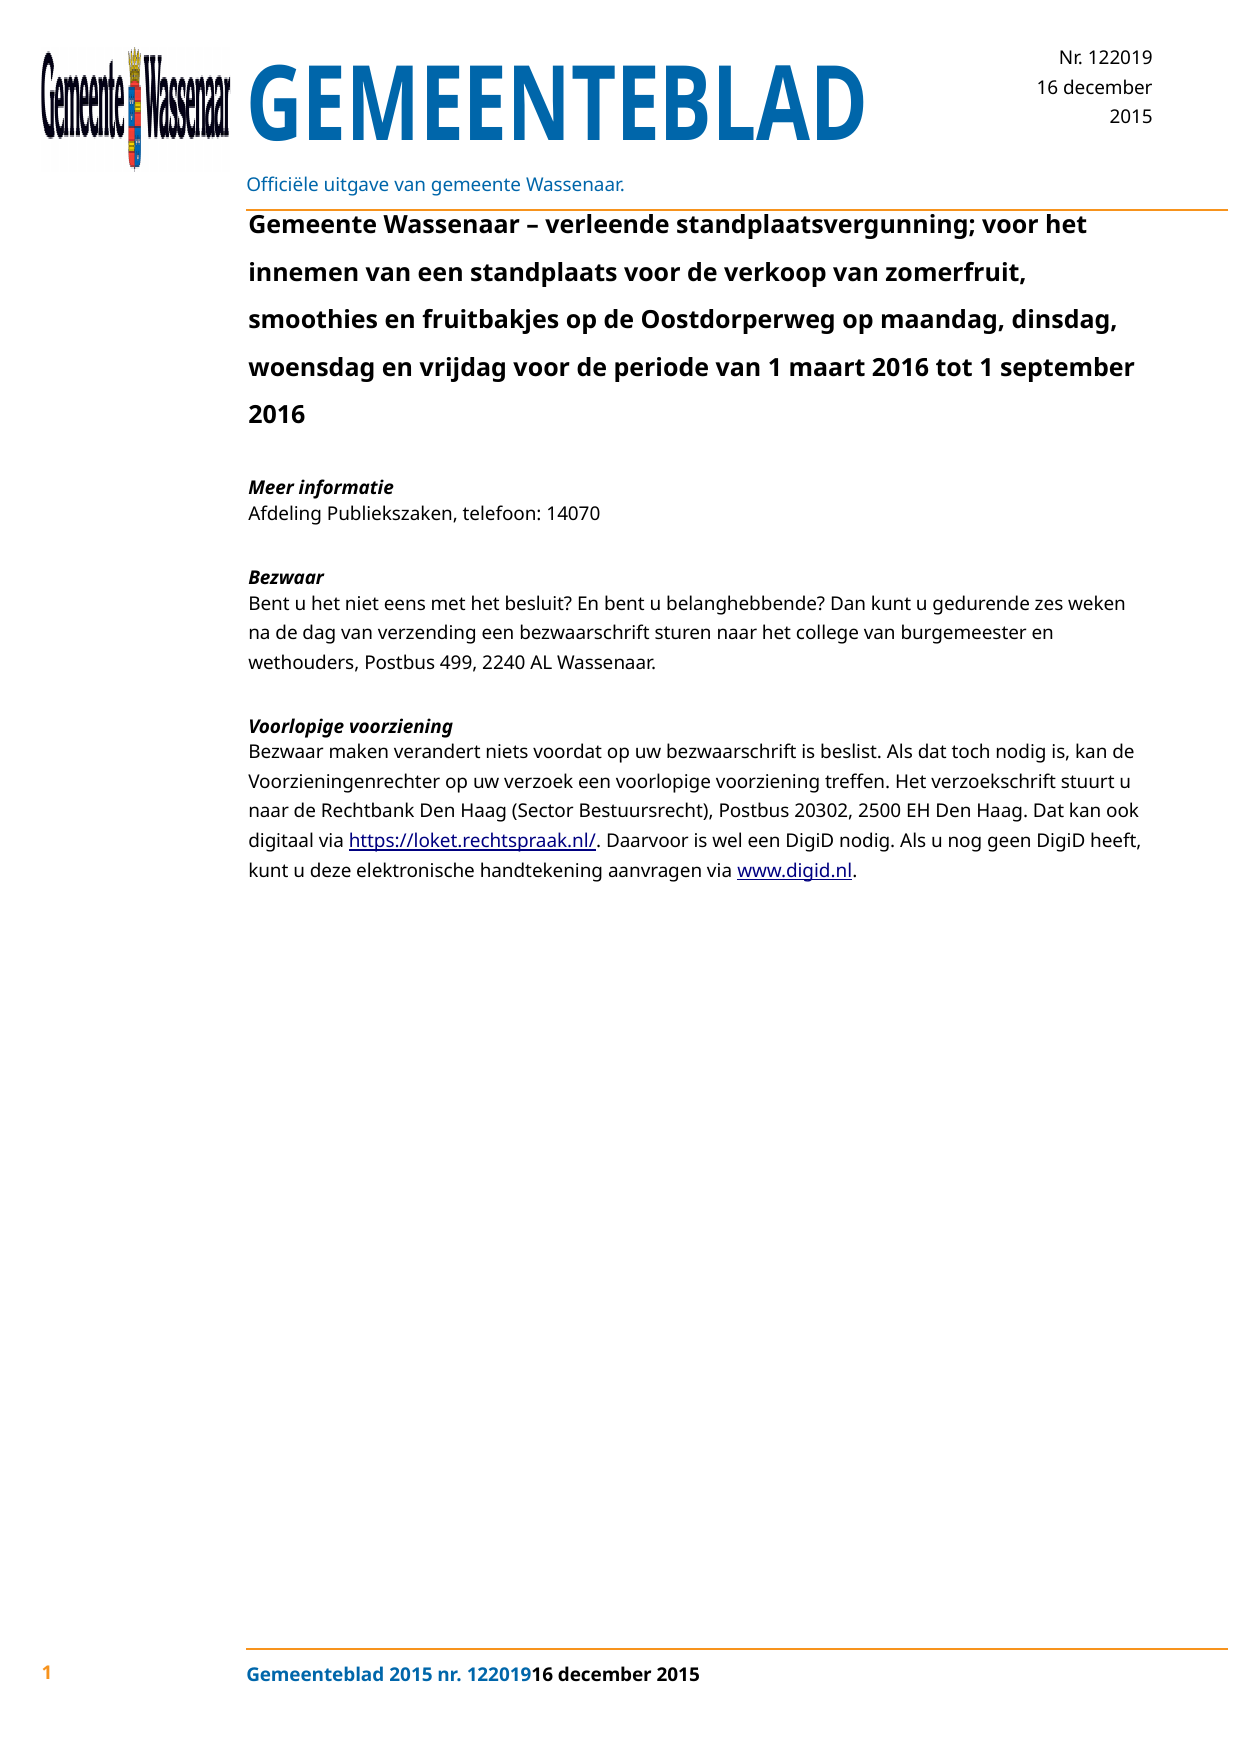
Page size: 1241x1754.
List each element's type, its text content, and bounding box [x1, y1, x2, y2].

text Afdeling Publiekszaken, telefoon: 14070 [248, 500, 1152, 526]
text Bezwaar [248, 564, 1152, 590]
text Bent u het niet eens met het besluit? En bent u belanghebbende? Dan kunt u gedurende zes weken na de dag van verzending een bezwaarschrift sturen naar het college van burgemeester en wethouders, Postbus 499, 2240 AL Wassenaar. [248, 590, 1152, 674]
picture [41, 47, 231, 172]
text Gemeente Wassenaar – verleende standplaatsvergunning; voor het innemen van een standplaats voor de verkoop van zomerfruit, smoothies en fruitbakjes op de Oostdorperweg op maandag, dinsdag, woensdag en vrijdag voor de periode van 1 maart 2016 tot 1 september 2016 [248, 211, 1152, 431]
text Meer informatie [248, 474, 1152, 500]
text Bezwaar maken verandert niets voordat op uw bezwaarschrift is beslist. Als dat toch nodig is, kan de Voorzieningenrechter op uw verzoek een voorlopige voorziening treffen. Het verzoekschrift stuurt u naar de Rechtbank Den Haag (Sector Bestuursrecht), Postbus 20302, 2500 EH Den Haag. Dat kan ook digitaal via https://loket.rechtspraak.nl/. Daarvoor is wel een DigiD nodig. Als u nog geen DigiD heeft, kunt u deze elektronische handtekening aanvragen via www.digid.nl. [248, 738, 1152, 883]
text Voorlopige voorziening [248, 713, 1152, 738]
